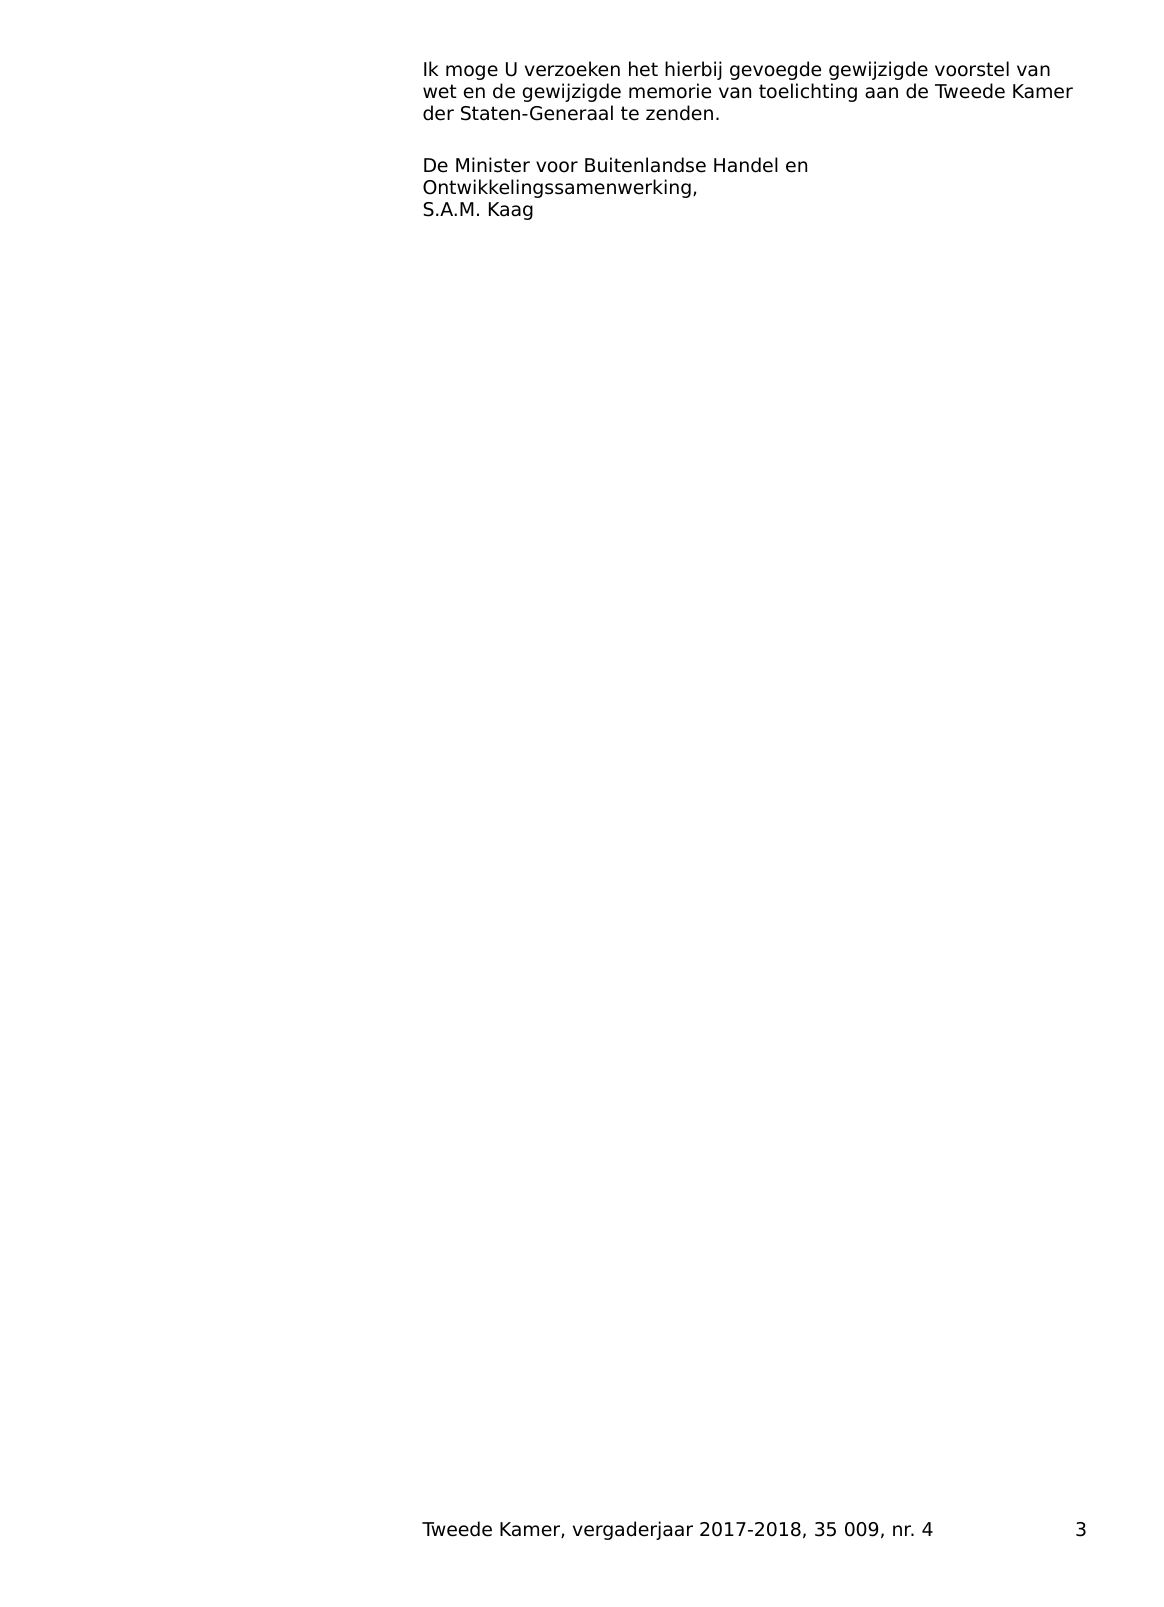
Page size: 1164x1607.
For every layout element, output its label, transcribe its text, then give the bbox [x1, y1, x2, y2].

text Ik moge U verzoeken het hierbij gevoegde gewijzigde voorstel van wet en de gewijzigde memorie van toelichting aan de Tweede Kamer der Staten-Generaal te zenden. [422, 59, 1087, 125]
text De Minister voor Buitenlandse Handel en Ontwikkelingssamenwerking, S.A.M. Kaag [422, 155, 1087, 221]
